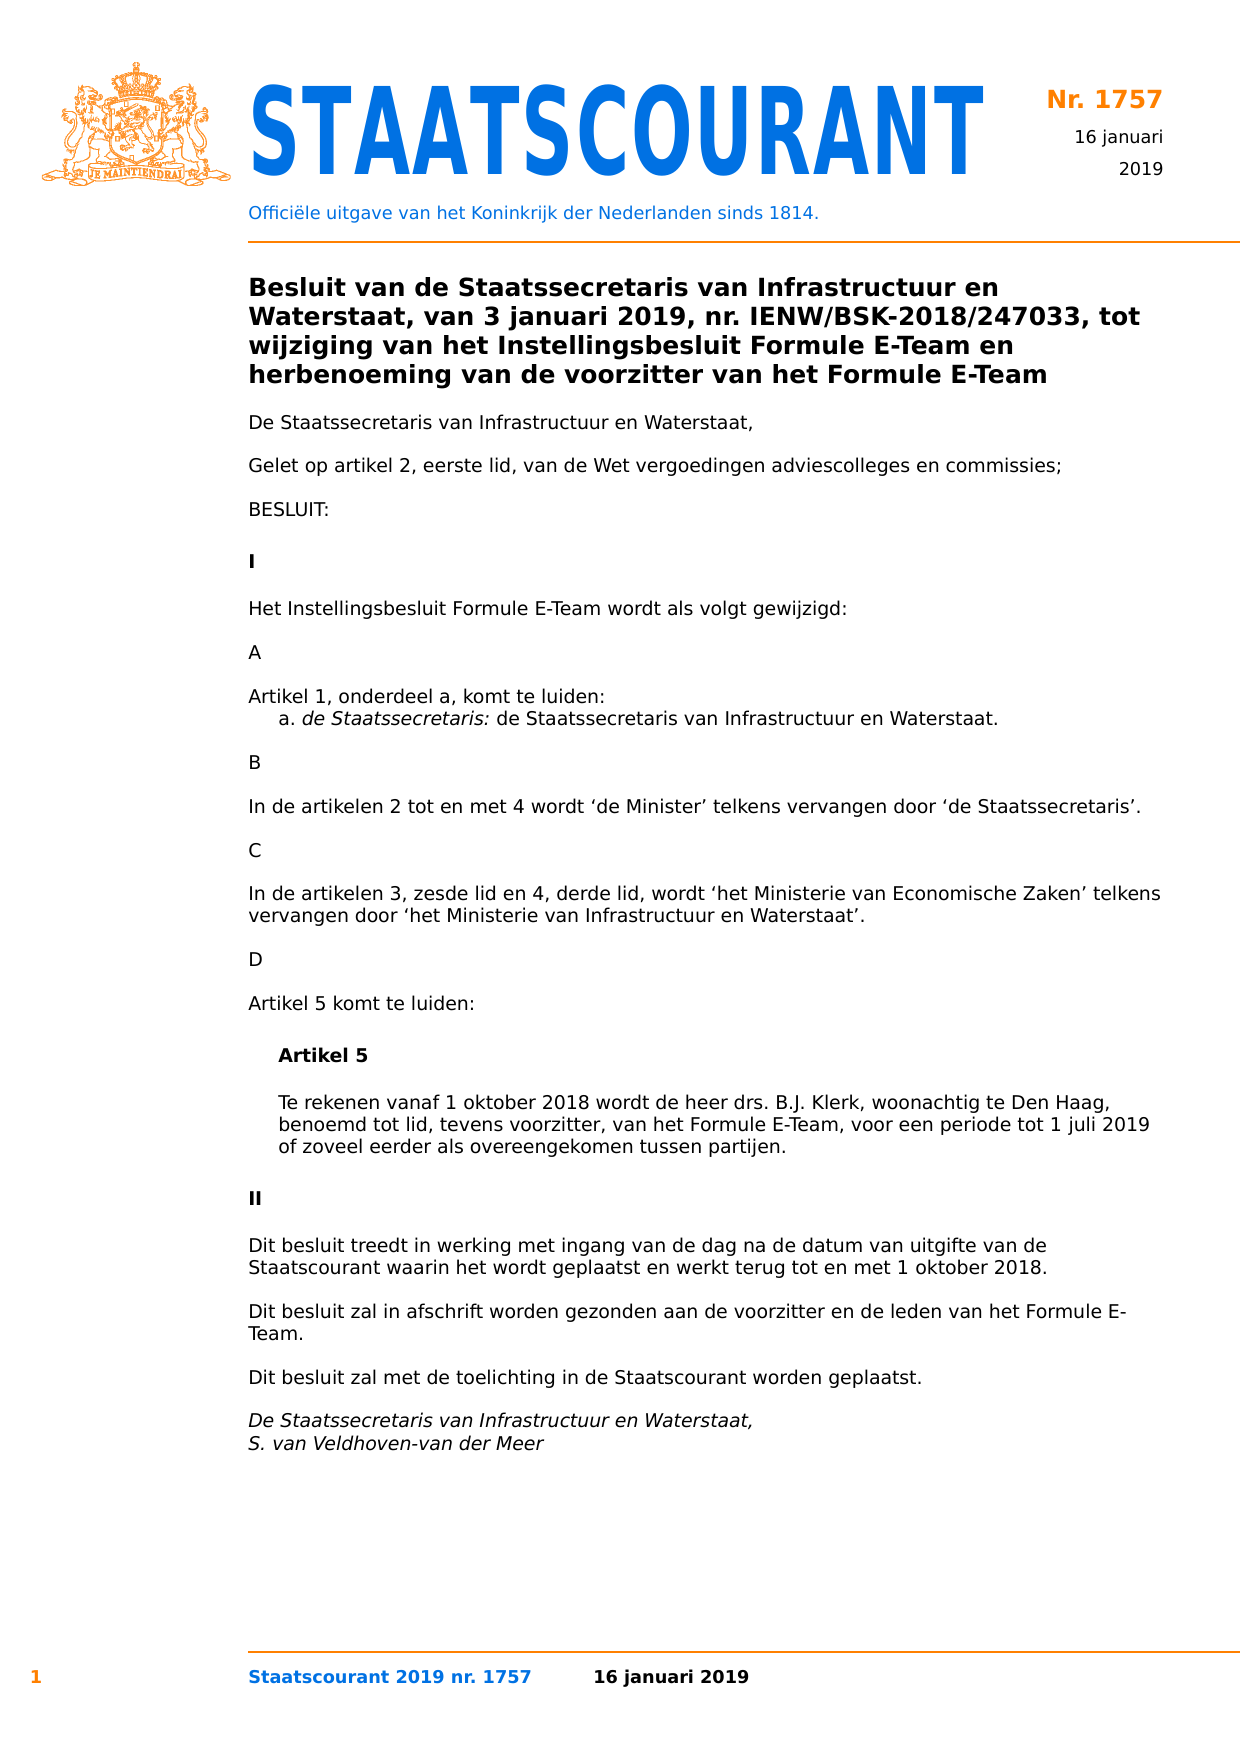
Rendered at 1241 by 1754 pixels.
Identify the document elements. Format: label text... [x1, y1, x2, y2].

text In de artikelen 2 tot en met 4 wordt ‘de Minister’ telkens vervangen door ‘de Staatssecretaris’. [248, 796, 1163, 818]
picture [41, 62, 231, 186]
text Het Instellingsbesluit Formule E-Team wordt als volgt gewijzigd: [248, 598, 1163, 620]
table_cell Officiële uitgave van het Koninkrijk der Nederlanden sinds 1814. [248, 203, 1240, 241]
table_header [25, 62, 248, 241]
text BESLUIT: [248, 499, 1163, 521]
text In de artikelen 3, zesde lid en 4, derde lid, wordt ‘het Ministerie van Economische Zaken’ telkens vervangen door ‘het Ministerie van Infrastructuur en Waterstaat’. [248, 883, 1163, 927]
subtitle I [248, 551, 1163, 573]
text De Staatssecretaris van Infrastructuur en Waterstaat, S. van Veldhoven-van der Meer [248, 1410, 1163, 1454]
text Artikel 1, onderdeel a, komt te luiden: [248, 686, 1163, 708]
text Dit besluit treedt in werking met ingang van de dag na de datum van uitgifte van de Staatscourant waarin het wordt geplaatst en werkt terug tot en met 1 oktober 2018. [248, 1235, 1163, 1279]
table_header Nr. 1757 [998, 62, 1240, 121]
table_cell 2019 [998, 153, 1240, 203]
text Dit besluit zal met de toelichting in de Staatscourant worden geplaatst. [248, 1367, 1163, 1388]
text C [248, 839, 1163, 861]
text Artikel 5 komt te luiden: [248, 993, 1163, 1015]
subtitle II [248, 1188, 1163, 1210]
text De Staatssecretaris van Infrastructuur en Waterstaat, [248, 412, 1163, 433]
subtitle Artikel 5 [278, 1045, 1163, 1067]
text B [248, 752, 1163, 774]
text Gelet op artikel 2, eerste lid, van de Wet vergoedingen adviescolleges en commissies; [248, 455, 1163, 477]
text Dit besluit zal in afschrift worden gezonden aan de voorzitter en de leden van het Formule E-Team. [248, 1301, 1163, 1345]
text a. de Staatssecretaris: de Staatssecretaris van Infrastructuur en Waterstaat. [278, 708, 1163, 730]
table_header STAATSCOURANT [248, 62, 998, 203]
text Te rekenen vanaf 1 oktober 2018 wordt de heer drs. B.J. Klerk, woonachtig te Den Haag, benoemd tot lid, tevens voorzitter, van het Formule E-Team, voor een periode tot 1 juli 2019 of zoveel eerder als overeengekomen tussen partijen. [278, 1092, 1163, 1158]
table_cell 16 januari [998, 121, 1240, 153]
subtitle Besluit van de Staatssecretaris van Infrastructuur en Waterstaat, van 3 januari 2019, nr. IENW/BSK-2018/247033, tot wijziging van het Instellingsbesluit Formule E-Team en herbenoeming van de voorzitter van het Formule E-Team [248, 273, 1163, 390]
text A [248, 642, 1163, 664]
text D [248, 949, 1163, 971]
